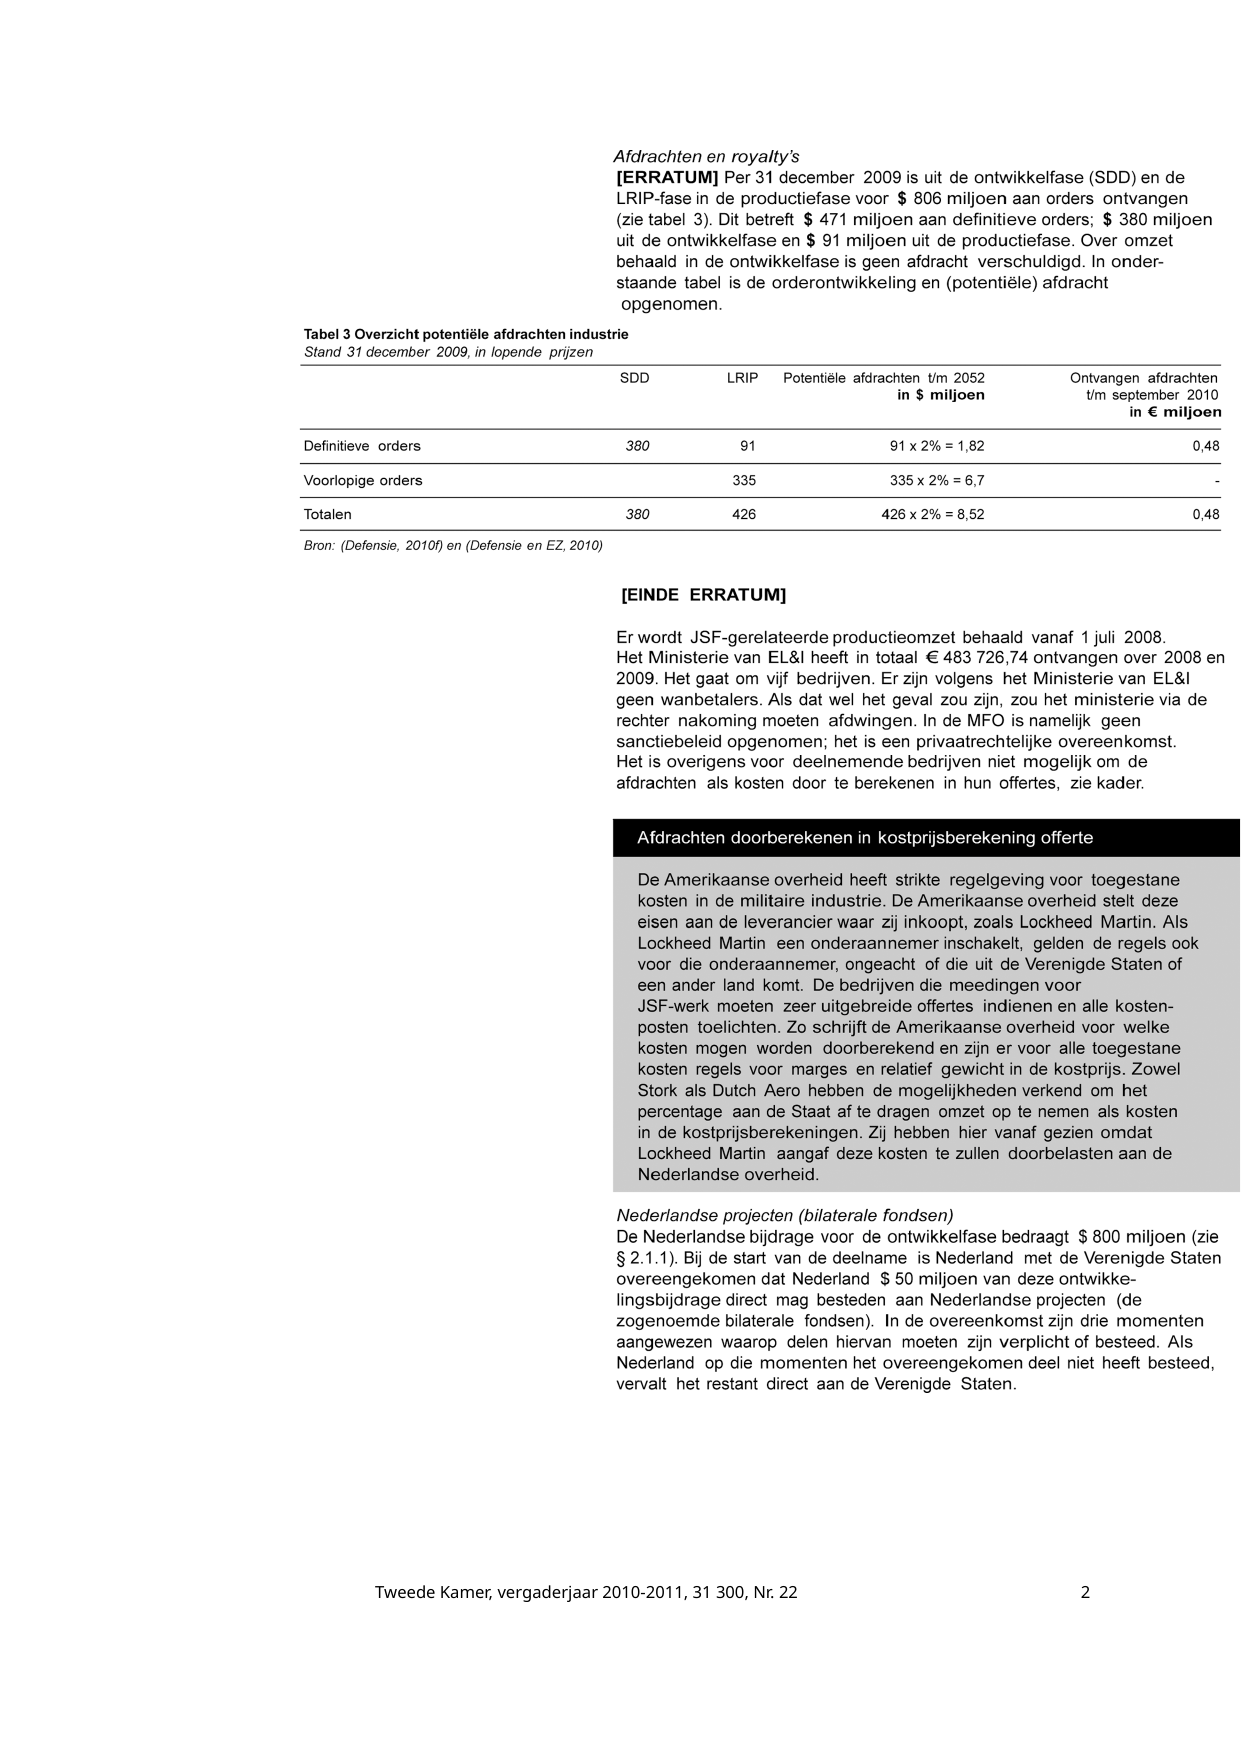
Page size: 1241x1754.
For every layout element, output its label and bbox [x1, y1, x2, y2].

picture [299, 150, 1241, 1393]
